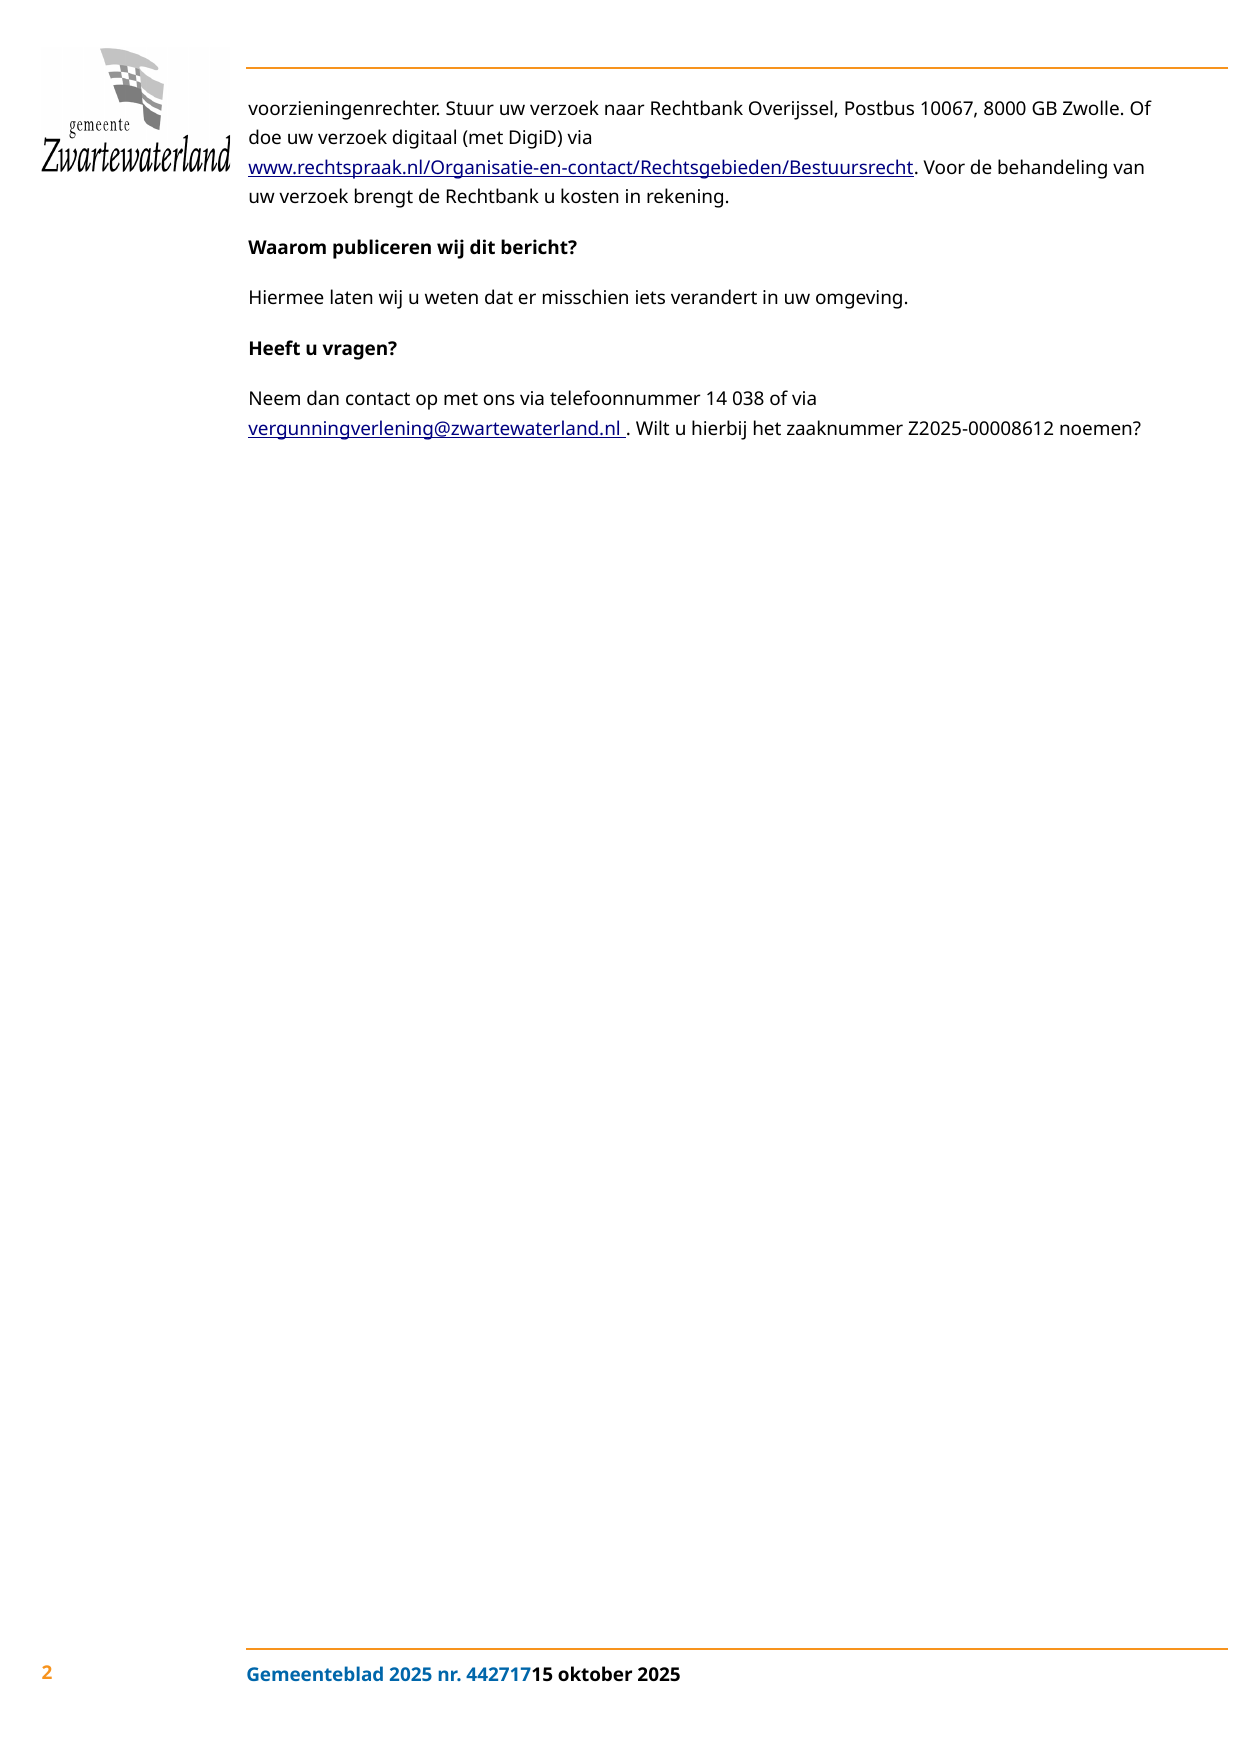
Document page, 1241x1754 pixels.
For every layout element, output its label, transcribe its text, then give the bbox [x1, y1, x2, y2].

text Heeft u vragen? [248, 335, 1152, 361]
text voorzieningenrechter. Stuur uw verzoek naar Rechtbank Overijssel, Postbus 10067, 8000 GB Zwolle. Of doe uw verzoek digitaal (met DigiD) via www.rechtspraak.nl/Organisatie-en-contact/Rechtsgebieden/Bestuursrecht. Voor de behandeling van uw verzoek brengt de Rechtbank u kosten in rekening. [248, 95, 1152, 209]
picture [41, 47, 231, 172]
text Neem dan contact op met ons via telefoonnummer 14 038 of via vergunningverlening@zwartewaterland.nl . Wilt u hierbij het zaaknummer Z2025-00008612 noemen? [248, 385, 1152, 441]
text Hiermee laten wij u weten dat er misschien iets verandert in uw omgeving. [248, 284, 1152, 310]
text Waarom publiceren wij dit bericht? [248, 234, 1152, 260]
